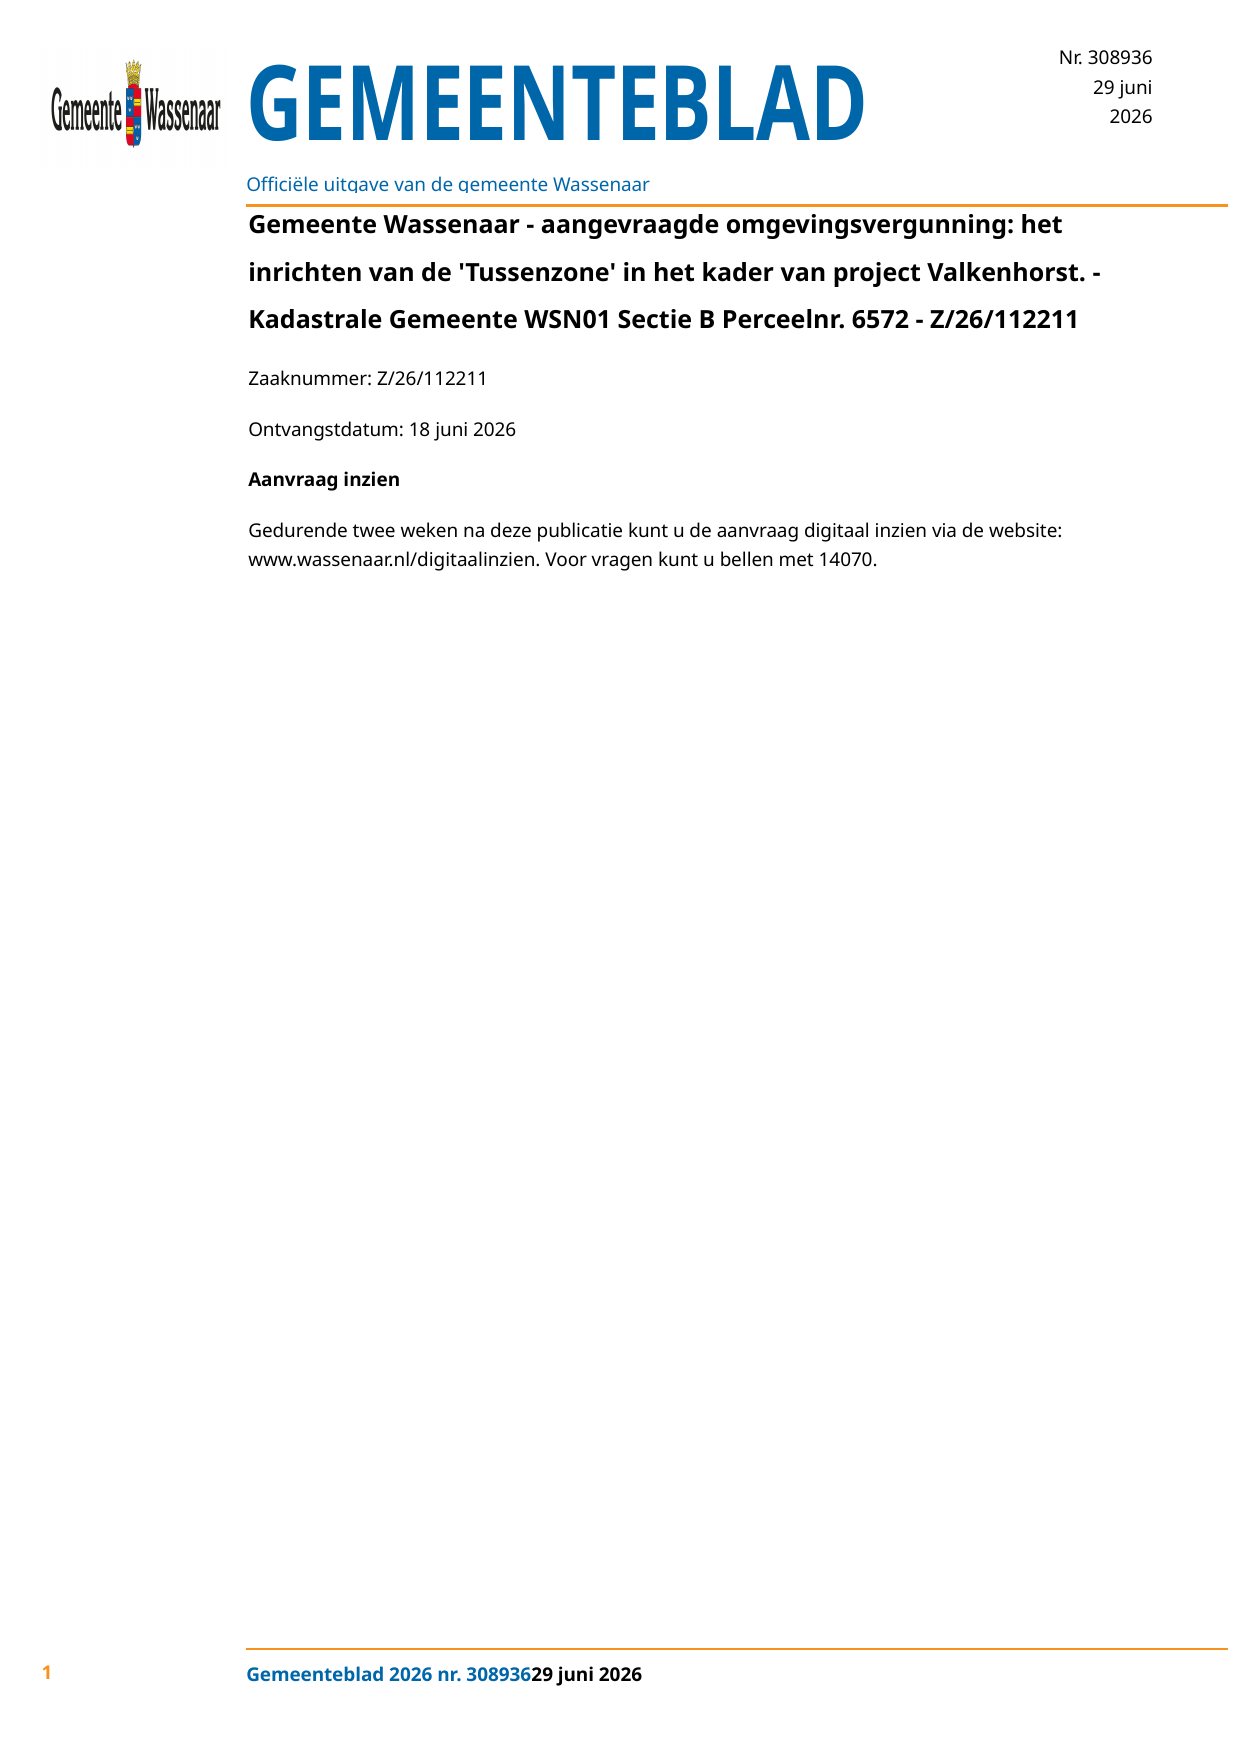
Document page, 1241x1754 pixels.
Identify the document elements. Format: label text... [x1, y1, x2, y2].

text Ontvangstdatum: 18 juni 2026 [248, 416, 1152, 442]
text Zaaknummer: Z/26/112211 [248, 366, 1152, 391]
picture [41, 47, 231, 172]
text Gedurende twee weken na deze publicatie kunt u de aanvraag digitaal inzien via de website: www.wassenaar.nl/digitaalinzien. Voor vragen kunt u bellen met 14070. [248, 517, 1152, 572]
text Aanvraag inzien [248, 466, 1152, 492]
text Gemeente Wassenaar - aangevraagde omgevingsvergunning: het inrichten van de 'Tussenzone' in het kader van project Valkenhorst. - Kadastrale Gemeente WSN01 Sectie B Perceelnr. 6572 - Z/26/112211 [248, 207, 1152, 336]
